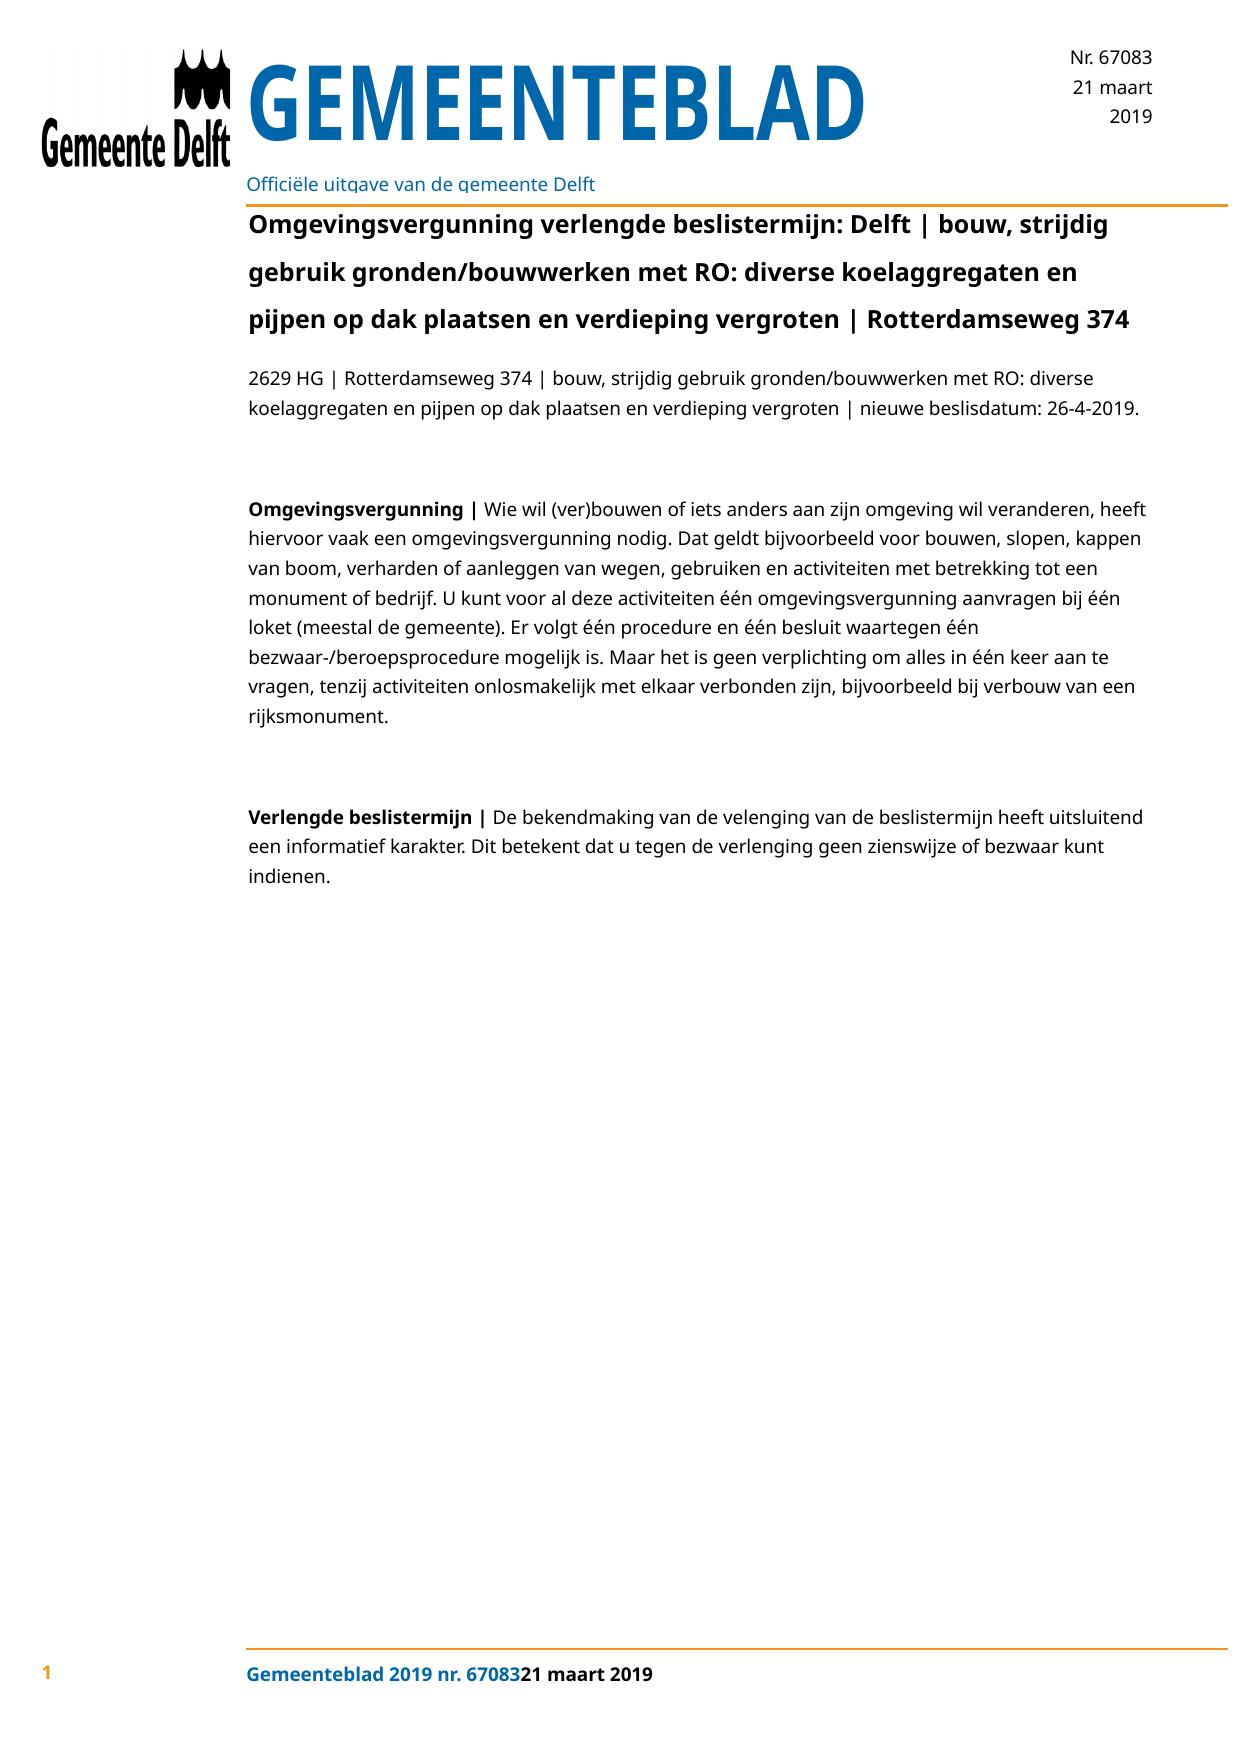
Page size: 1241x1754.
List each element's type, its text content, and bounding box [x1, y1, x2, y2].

text 2629 HG | Rotterdamseweg 374 | bouw, strijdig gebruik gronden/bouwwerken met RO: diverse koelaggregaten en pijpen op dak plaatsen en verdieping vergroten | nieuwe beslisdatum: 26-4-2019. [248, 366, 1152, 421]
text Verlengde beslistermijn | De bekendmaking van de velenging van de beslistermijn heeft uitsluitend een informatief karakter. Dit betekent dat u tegen de verlenging geen zienswijze of bezwaar kunt indienen. [248, 804, 1152, 889]
text Omgevingsvergunning verlengde beslistermijn: Delft | bouw, strijdig gebruik gronden/bouwwerken met RO: diverse koelaggregaten en pijpen op dak plaatsen en verdieping vergroten | Rotterdamseweg 374 [248, 207, 1152, 336]
picture [41, 47, 231, 172]
text Omgevingsvergunning | Wie wil (ver)bouwen of iets anders aan zijn omgeving wil veranderen, heeft hiervoor vaak een omgevingsvergunning nodig. Dat geldt bijvoorbeeld voor bouwen, slopen, kappen van boom, verharden of aanleggen van wegen, gebruiken en activiteiten met betrekking tot een monument of bedrijf. U kunt voor al deze activiteiten één omgevingsvergunning aanvragen bij één loket (meestal de gemeente). Er volgt één procedure en één besluit waartegen één bezwaar-/beroepsprocedure mogelijk is. Maar het is geen verplichting om alles in één keer aan te vragen, tenzij activiteiten onlosmakelijk met elkaar verbonden zijn, bijvoorbeeld bij verbouw van een rijksmonument. [248, 496, 1152, 729]
